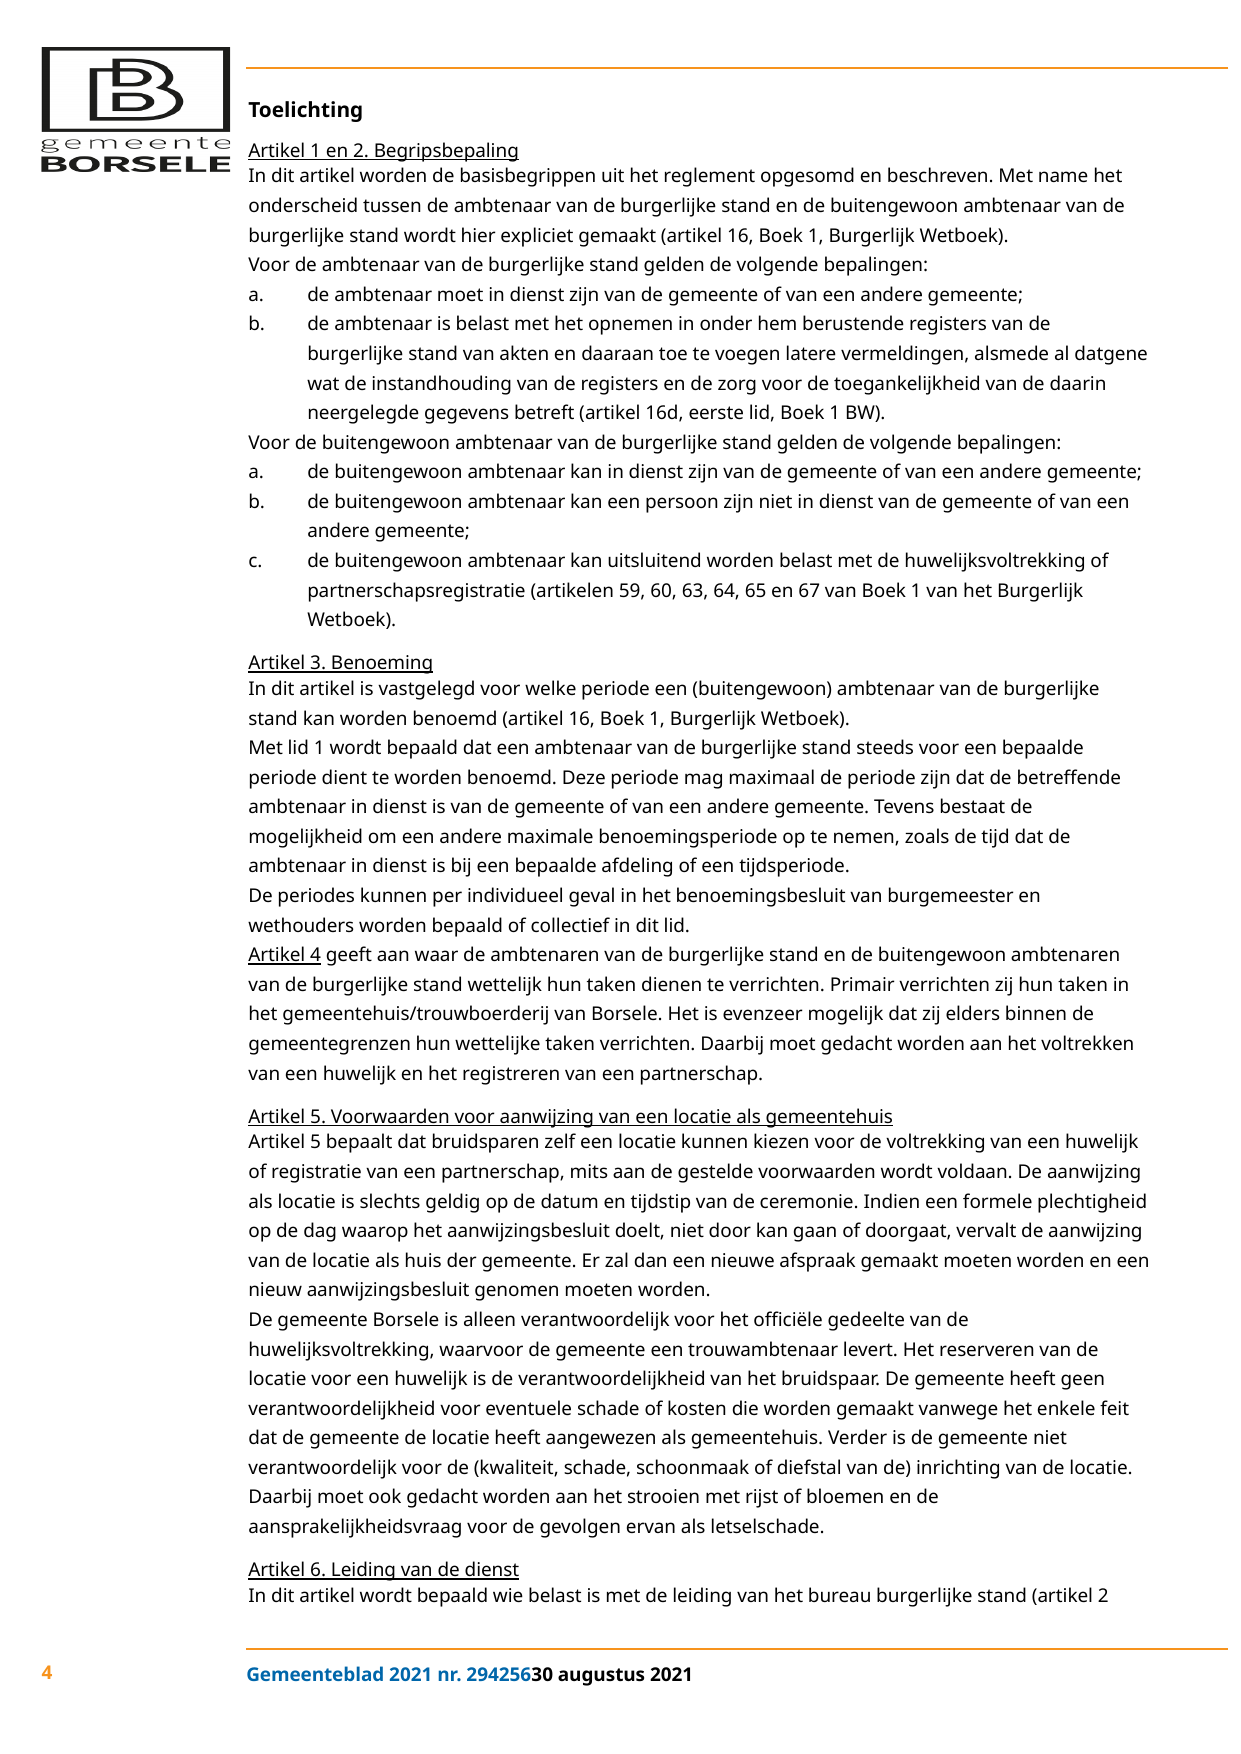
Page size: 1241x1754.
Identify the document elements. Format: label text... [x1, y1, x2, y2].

text Voor de buitengewoon ambtenaar van de burgerlijke stand gelden de volgende bepalingen: [248, 429, 1152, 454]
text Artikel 3. Benoeming [248, 649, 1152, 675]
list de buitengewoon ambtenaar kan in dienst zijn van de gemeente of van een andere gemeente; [248, 458, 1152, 484]
text Toelichting [248, 95, 1152, 123]
list de buitengewoon ambtenaar kan uitsluitend worden belast met de huwelijksvoltrekking of partnerschapsregistratie (artikelen 59, 60, 63, 64, 65 en 67 van Boek 1 van het Burgerlijk Wetboek). [248, 547, 1152, 632]
text Artikel 4 geeft aan waar de ambtenaren van de burgerlijke stand en de buitengewoon ambtenaren van de burgerlijke stand wettelijk hun taken dienen te verrichten. Primair verrichten zij hun taken in het gemeentehuis/trouwboerderij van Borsele. Het is evenzeer mogelijk dat zij elders binnen de gemeentegrenzen hun wettelijke taken verrichten. Daarbij moet gedacht worden aan het voltrekken van een huwelijk en het registreren van een partnerschap. [248, 941, 1152, 1086]
list de buitengewoon ambtenaar kan een persoon zijn niet in dienst van de gemeente of van een andere gemeente; [248, 488, 1152, 543]
text De periodes kunnen per individueel geval in het benoemingsbesluit van burgemeester en wethouders worden bepaald of collectief in dit lid. [248, 882, 1152, 938]
list de ambtenaar moet in dienst zijn van de gemeente of van een andere gemeente; [248, 281, 1152, 307]
text Met lid 1 wordt bepaald dat een ambtenaar van de burgerlijke stand steeds voor een bepaalde periode dient te worden benoemd. Deze periode mag maximaal de periode zijn dat de betreffende ambtenaar in dienst is van de gemeente of van een andere gemeente. Tevens bestaat de mogelijkheid om een andere maximale benoemingsperiode op te nemen, zoals de tijd dat de ambtenaar in dienst is bij een bepaalde afdeling of een tijdsperiode. [248, 734, 1152, 878]
text Voor de ambtenaar van de burgerlijke stand gelden de volgende bepalingen: [248, 251, 1152, 277]
text De gemeente Borsele is alleen verantwoordelijk voor het officiële gedeelte van de huwelijksvoltrekking, waarvoor de gemeente een trouwambtenaar levert. Het reserveren van de locatie voor een huwelijk is de verantwoordelijkheid van het bruidspaar. De gemeente heeft geen verantwoordelijkheid voor eventuele schade of kosten die worden gemaakt vanwege het enkele feit dat de gemeente de locatie heeft aangewezen als gemeentehuis. Verder is de gemeente niet verantwoordelijk voor de (kwaliteit, schade, schoonmaak of diefstal van de) inrichting van de locatie. Daarbij moet ook gedacht worden aan het strooien met rijst of bloemen en de aansprakelijkheidsvraag voor de gevolgen ervan als letselschade. [248, 1306, 1152, 1539]
text Artikel 5. Voorwaarden voor aanwijzing van een locatie als gemeentehuis [248, 1103, 1152, 1129]
text Artikel 6. Leiding van de dienst [248, 1556, 1152, 1582]
text In dit artikel wordt bepaald wie belast is met de leiding van het bureau burgerlijke stand (artikel 2 [248, 1582, 1152, 1608]
text Artikel 5 bepaalt dat bruidsparen zelf een locatie kunnen kiezen voor de voltrekking van een huwelijk of registratie van een partnerschap, mits aan de gestelde voorwaarden wordt voldaan. De aanwijzing als locatie is slechts geldig op de datum en tijdstip van de ceremonie. Indien een formele plechtigheid op de dag waarop het aanwijzingsbesluit doelt, niet door kan gaan of doorgaat, vervalt de aanwijzing van de locatie als huis der gemeente. Er zal dan een nieuwe afspraak gemaakt moeten worden en een nieuw aanwijzingsbesluit genomen moeten worden. [248, 1129, 1152, 1302]
list de ambtenaar is belast met het opnemen in onder hem berustende registers van de burgerlijke stand van akten en daaraan toe te voegen latere vermeldingen, alsmede al datgene wat de instandhouding van de registers en de zorg voor de toegankelijkheid van de daarin neergelegde gegevens betreft (artikel 16d, eerste lid, Boek 1 BW). [248, 311, 1152, 425]
text In dit artikel is vastgelegd voor welke periode een (buitengewoon) ambtenaar van de burgerlijke stand kan worden benoemd (artikel 16, Boek 1, Burgerlijk Wetboek). [248, 675, 1152, 731]
text In dit artikel worden de basisbegrippen uit het reglement opgesomd en beschreven. Met name het onderscheid tussen de ambtenaar van de burgerlijke stand en de buitengewoon ambtenaar van de burgerlijke stand wordt hier expliciet gemaakt (artikel 16, Boek 1, Burgerlijk Wetboek). [248, 163, 1152, 247]
text Artikel 1 en 2. Begripsbepaling [248, 137, 1152, 163]
picture [41, 47, 231, 172]
